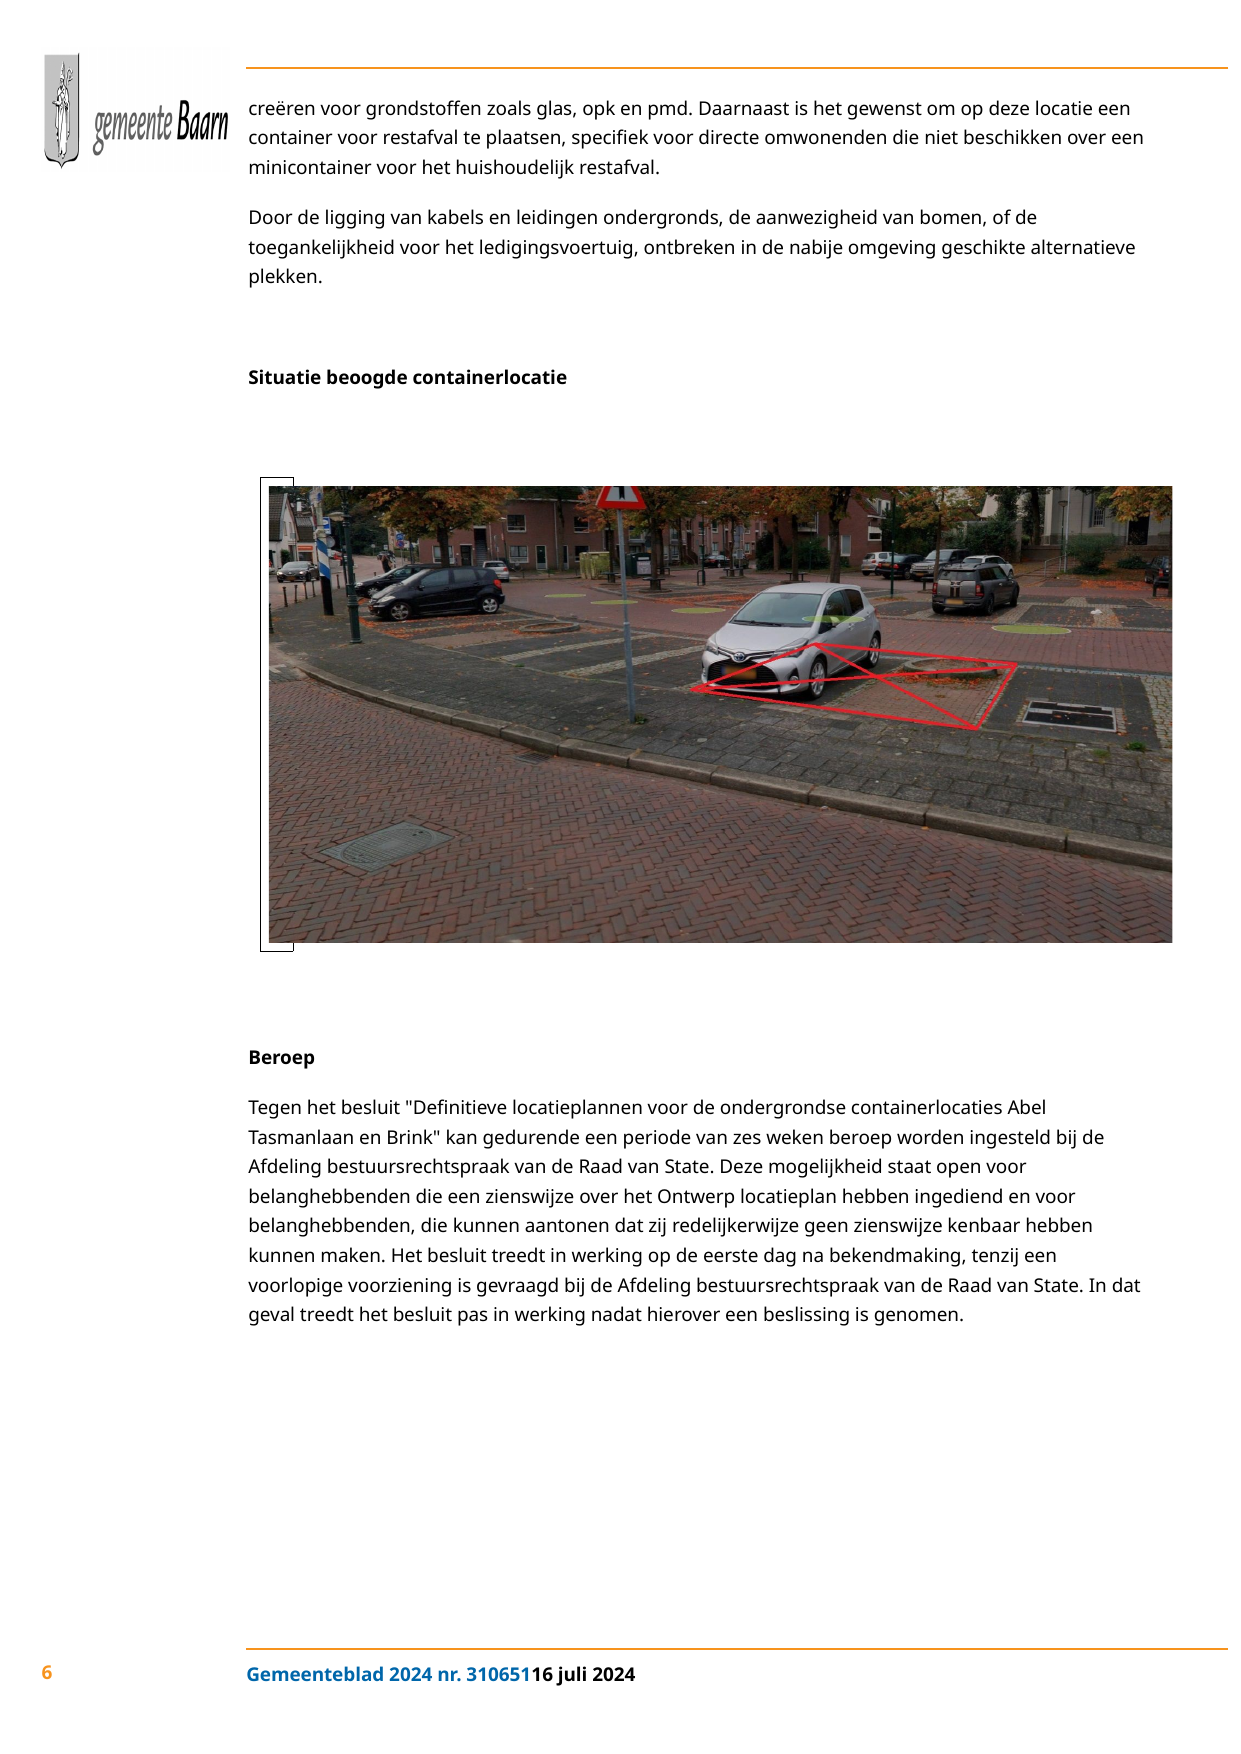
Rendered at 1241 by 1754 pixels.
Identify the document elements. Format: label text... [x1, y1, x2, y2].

picture [268, 486, 1173, 943]
text creëren voor grondstoffen zoals glas, opk en pmd. Daarnaast is het gewenst om op deze locatie een container voor restafval te plaatsen, specifiek voor directe omwonenden die niet beschikken over een minicontainer voor het huishoudelijk restafval. [248, 95, 1152, 180]
text Door de ligging van kabels en leidingen ondergronds, de aanwezigheid van bomen, of de toegankelijkheid voor het ledigingsvoertuig, ontbreken in de nabije omgeving geschikte alternatieve plekken. [248, 204, 1152, 289]
picture [41, 47, 231, 172]
text Beroep [248, 1044, 1152, 1070]
text Situatie beoogde containerlocatie [248, 364, 1152, 390]
text Tegen het besluit "Definitieve locatieplannen voor de ondergrondse containerlocaties Abel Tasmanlaan en Brink" kan gedurende een periode van zes weken beroep worden ingesteld bij de Afdeling bestuursrechtspraak van de Raad van State. Deze mogelijkheid staat open voor belanghebbenden die een zienswijze over het Ontwerp locatieplan hebben ingediend en voor belanghebbenden, die kunnen aantonen dat zij redelijkerwijze geen zienswijze kenbaar hebben kunnen maken. Het besluit treedt in werking op de eerste dag na bekendmaking, tenzij een voorlopige voorziening is gevraagd bij de Afdeling bestuursrechtspraak van de Raad van State. In dat geval treedt het besluit pas in werking nadat hierover een beslissing is genomen. [248, 1094, 1152, 1327]
